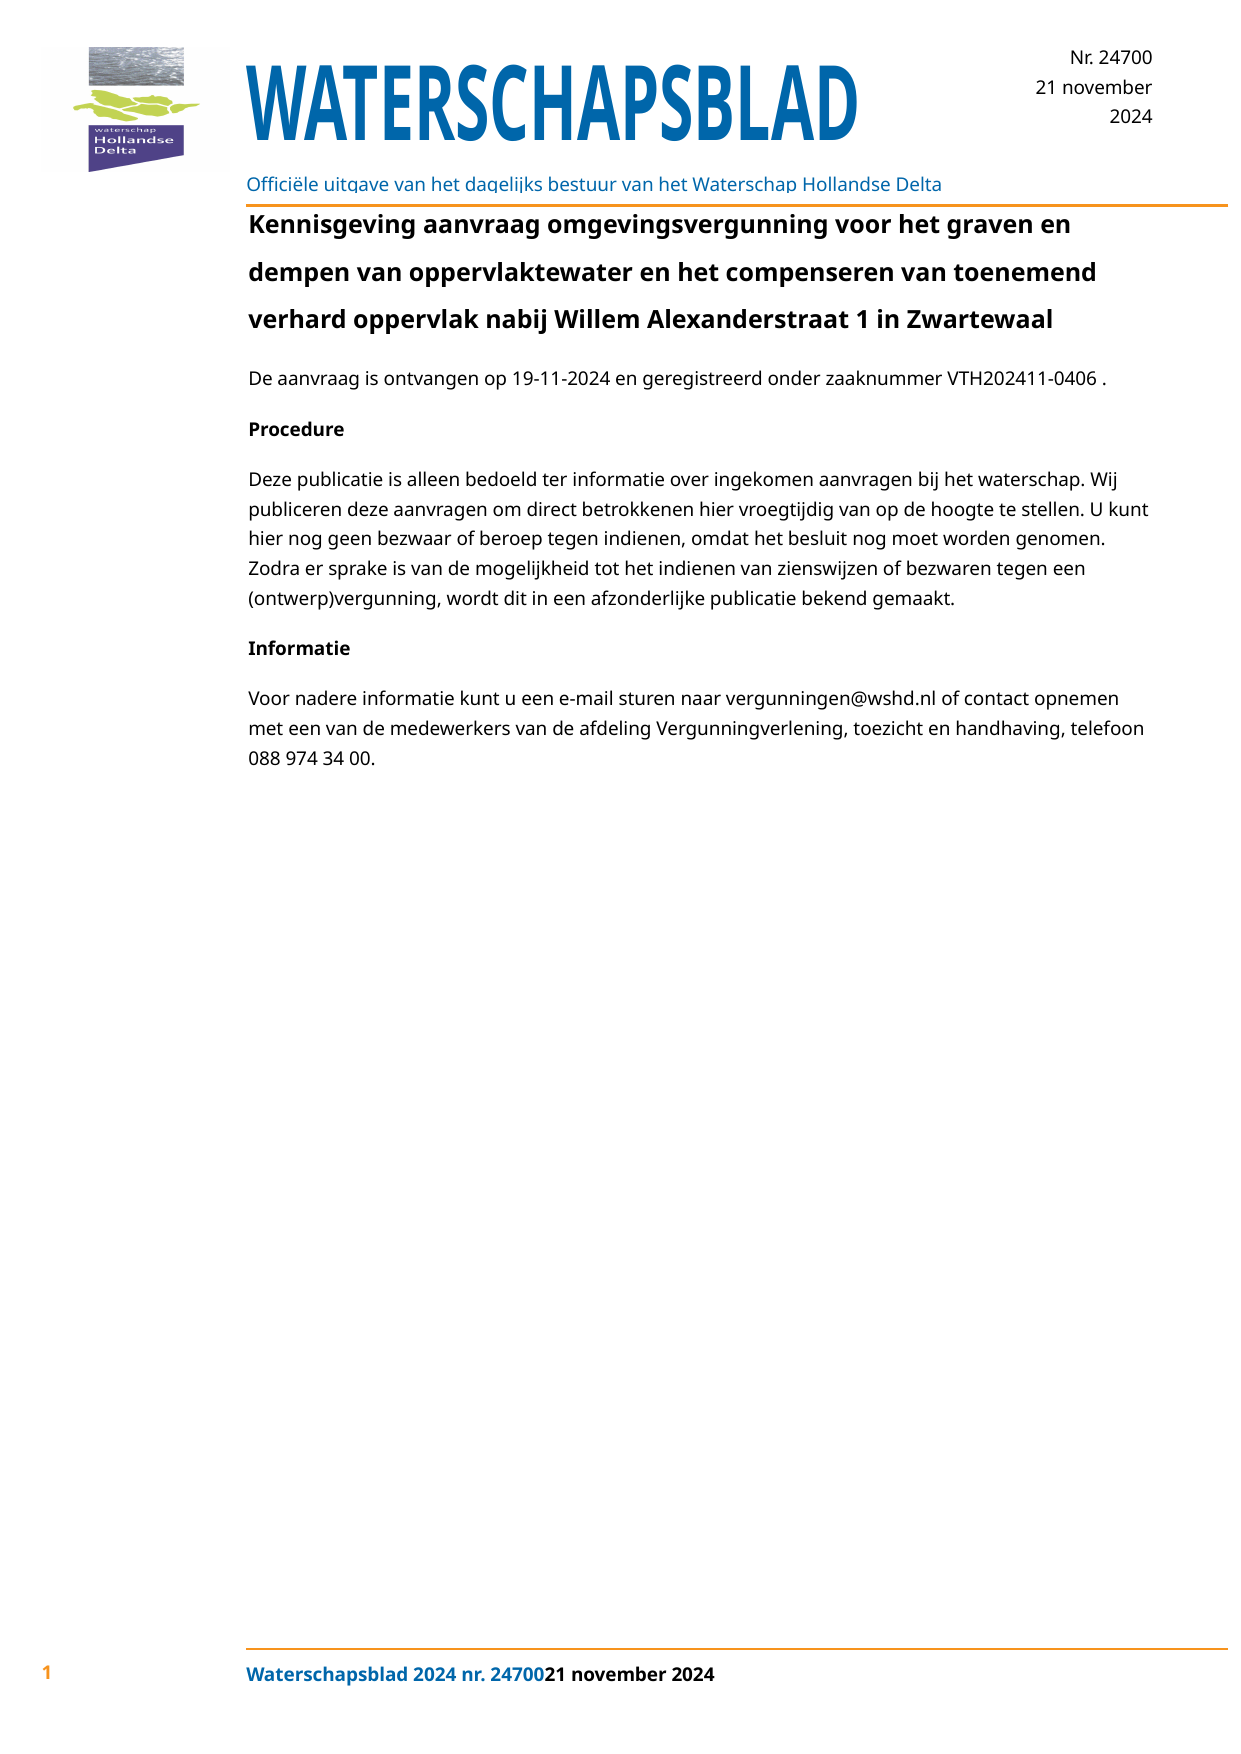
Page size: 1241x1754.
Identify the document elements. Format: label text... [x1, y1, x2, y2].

text De aanvraag is ontvangen op 19-11-2024 en geregistreerd onder zaaknummer VTH202411-0406 . [248, 366, 1152, 391]
picture [41, 47, 231, 172]
text Kennisgeving aanvraag omgevingsvergunning voor het graven en dempen van oppervlaktewater en het compenseren van toenemend verhard oppervlak nabij Willem Alexanderstraat 1 in Zwartewaal [248, 207, 1152, 336]
text Deze publicatie is alleen bedoeld ter informatie over ingekomen aanvragen bij het waterschap. Wij publiceren deze aanvragen om direct betrokkenen hier vroegtijdig van op de hoogte te stellen. U kunt hier nog geen bezwaar of beroep tegen indienen, omdat het besluit nog moet worden genomen. Zodra er sprake is van de mogelijkheid tot het indienen van zienswijzen of bezwaren tegen een (ontwerp)vergunning, wordt dit in een afzonderlijke publicatie bekend gemaakt. [248, 466, 1152, 610]
text Voor nadere informatie kunt u een e-mail sturen naar vergunningen@wshd.nl of contact opnemen met een van de medewerkers van de afdeling Vergunningverlening, toezicht en handhaving, telefoon 088 974 34 00. [248, 686, 1152, 770]
text Informatie [248, 635, 1152, 661]
text Procedure [248, 416, 1152, 442]
